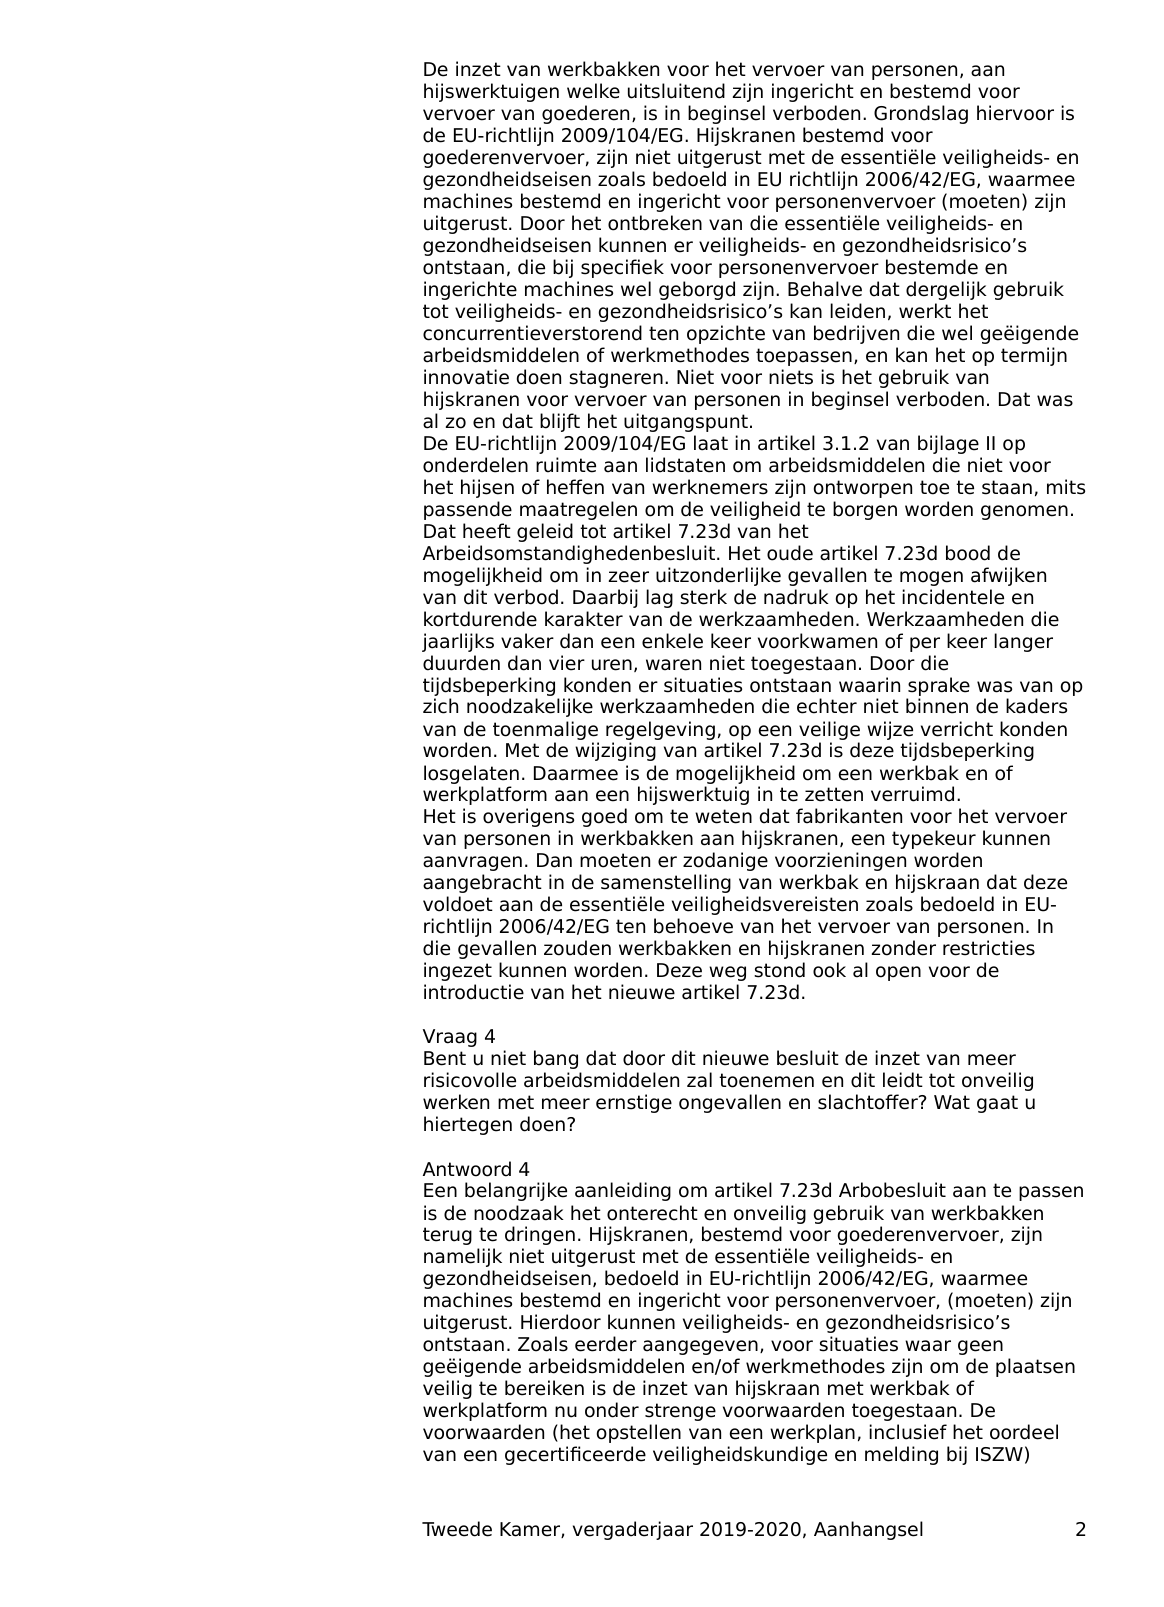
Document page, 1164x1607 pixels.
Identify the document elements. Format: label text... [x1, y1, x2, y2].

text Bent u niet bang dat door dit nieuwe besluit de inzet van meer risicovolle arbeidsmiddelen zal toenemen en dit leidt tot onveilig werken met meer ernstige ongevallen en slachtoffer? Wat gaat u hiertegen doen? [422, 1048, 1087, 1136]
text De inzet van werkbakken voor het vervoer van personen, aan hijswerktuigen welke uitsluitend zijn ingericht en bestemd voor vervoer van goederen, is in beginsel verboden. Grondslag hiervoor is de EU-richtlijn 2009/104/EG. Hijskranen bestemd voor goederenvervoer, zijn niet uitgerust met de essentiële veiligheids- en gezondheidseisen zoals bedoeld in EU richtlijn 2006/42/EG, waarmee machines bestemd en ingericht voor personenvervoer (moeten) zijn uitgerust. Door het ontbreken van die essentiële veiligheids- en gezondheidseisen kunnen er veiligheids- en gezondheidsrisico’s ontstaan, die bij specifiek voor personenvervoer bestemde en ingerichte machines wel geborgd zijn. Behalve dat dergelijk gebruik tot veiligheids- en gezondheidsrisico’s kan leiden, werkt het concurrentieverstorend ten opzichte van bedrijven die wel geëigende arbeidsmiddelen of werkmethodes toepassen, en kan het op termijn innovatie doen stagneren. Niet voor niets is het gebruik van hijskranen voor vervoer van personen in beginsel verboden. Dat was al zo en dat blijft het uitgangspunt. [422, 59, 1087, 433]
text Een belangrijke aanleiding om artikel 7.23d Arbobesluit aan te passen is de noodzaak het onterecht en onveilig gebruik van werkbakken terug te dringen. Hijskranen, bestemd voor goederenvervoer, zijn namelijk niet uitgerust met de essentiële veiligheids- en gezondheidseisen, bedoeld in EU-richtlijn 2006/42/EG, waarmee machines bestemd en ingericht voor personenvervoer, (moeten) zijn uitgerust. Hierdoor kunnen veiligheids- en gezondheidsrisico’s ontstaan. Zoals eerder aangegeven, voor situaties waar geen geëigende arbeidsmiddelen en/of werkmethodes zijn om de plaatsen veilig te bereiken is de inzet van hijskraan met werkbak of werkplatform nu onder strenge voorwaarden toegestaan. De voorwaarden (het opstellen van een werkplan, inclusief het oordeel van een gecertificeerde veiligheidskundige en melding bij ISZW) [422, 1180, 1087, 1466]
text Antwoord 4 [422, 1158, 1087, 1180]
text Vraag 4 [422, 1026, 1087, 1048]
text De EU-richtlijn 2009/104/EG laat in artikel 3.1.2 van bijlage II op onderdelen ruimte aan lidstaten om arbeidsmiddelen die niet voor het hijsen of heffen van werknemers zijn ontworpen toe te staan, mits passende maatregelen om de veiligheid te borgen worden genomen. Dat heeft geleid tot artikel 7.23d van het Arbeidsomstandighedenbesluit. Het oude artikel 7.23d bood de mogelijkheid om in zeer uitzonderlijke gevallen te mogen afwijken van dit verbod. Daarbij lag sterk de nadruk op het incidentele en kortdurende karakter van de werkzaamheden. Werkzaamheden die jaarlijks vaker dan een enkele keer voorkwamen of per keer langer duurden dan vier uren, waren niet toegestaan. Door die tijdsbeperking konden er situaties ontstaan waarin sprake was van op zich noodzakelijke werkzaamheden die echter niet binnen de kaders van de toenmalige regelgeving, op een veilige wijze verricht konden worden. Met de wijziging van artikel 7.23d is deze tijdsbeperking losgelaten. Daarmee is de mogelijkheid om een werkbak en of werkplatform aan een hijswerktuig in te zetten verruimd. [422, 433, 1087, 806]
text Het is overigens goed om te weten dat fabrikanten voor het vervoer van personen in werkbakken aan hijskranen, een typekeur kunnen aanvragen. Dan moeten er zodanige voorzieningen worden aangebracht in de samenstelling van werkbak en hijskraan dat deze voldoet aan de essentiële veiligheidsvereisten zoals bedoeld in EU-richtlijn 2006/42/EG ten behoeve van het vervoer van personen. In die gevallen zouden werkbakken en hijskranen zonder restricties ingezet kunnen worden. Deze weg stond ook al open voor de introductie van het nieuwe artikel 7.23d. [422, 806, 1087, 1004]
